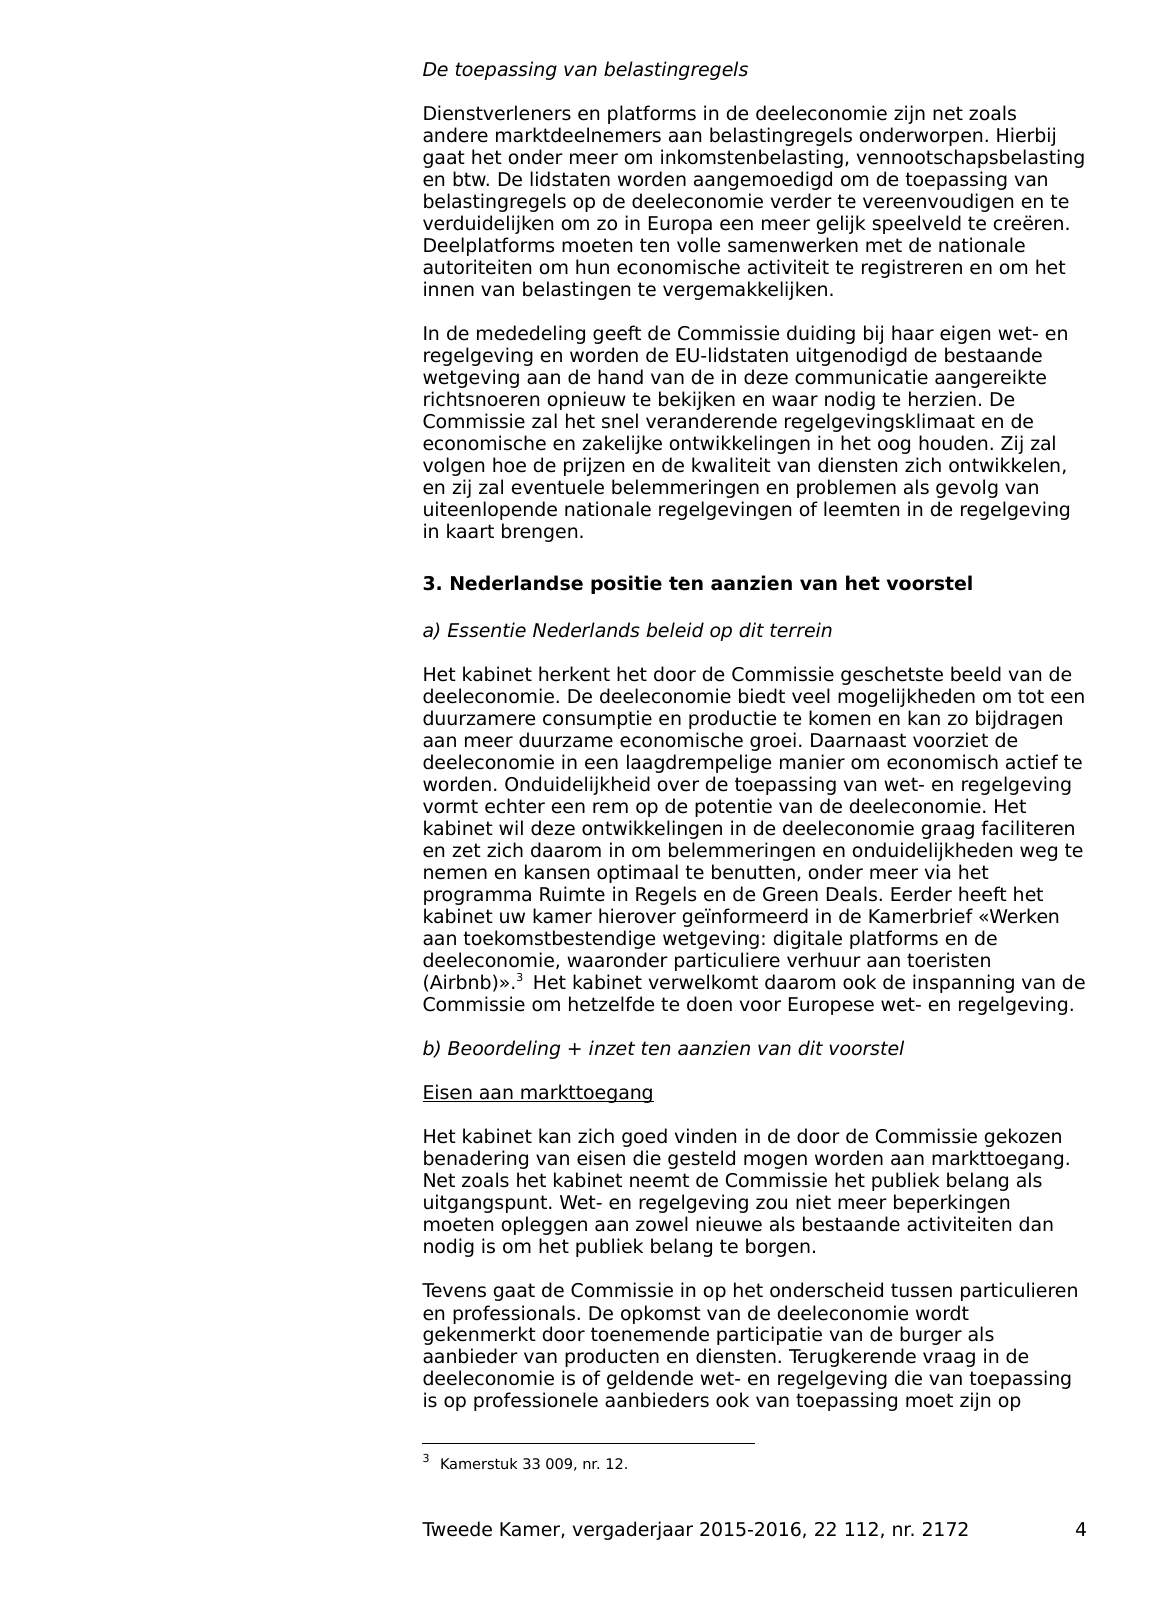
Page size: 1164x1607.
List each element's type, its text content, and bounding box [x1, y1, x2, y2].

text Het kabinet herkent het door de Commissie geschetste beeld van de deeleconomie. De deeleconomie biedt veel mogelijkheden om tot een duurzamere consumptie en productie te komen en kan zo bijdragen aan meer duurzame economische groei. Daarnaast voorziet de deeleconomie in een laagdrempelige manier om economisch actief te worden. Onduidelijkheid over de toepassing van wet- en regelgeving vormt echter een rem op de potentie van de deeleconomie. Het kabinet wil deze ontwikkelingen in de deeleconomie graag faciliteren en zet zich daarom in om belemmeringen en onduidelijkheden weg te nemen en kansen optimaal te benutten, onder meer via het programma Ruimte in Regels en de Green Deals. Eerder heeft het kabinet uw kamer hierover geïnformeerd in de Kamerbrief «Werken aan toekomstbestendige wetgeving: digitale platforms en de deeleconomie, waaronder particuliere verhuur aan toeristen (Airbnb)». Het kabinet verwelkomt daarom ook de inspanning van de Commissie om hetzelfde te doen voor Europese wet- en regelgeving. [422, 664, 1087, 1016]
text In de mededeling geeft de Commissie duiding bij haar eigen wet- en regelgeving en worden de EU-lidstaten uitgenodigd de bestaande wetgeving aan de hand van de in deze communicatie aangereikte richtsnoeren opnieuw te bekijken en waar nodig te herzien. De Commissie zal het snel veranderende regelgevingsklimaat en de economische en zakelijke ontwikkelingen in het oog houden. Zij zal volgen hoe de prijzen en de kwaliteit van diensten zich ontwikkelen, en zij zal eventuele belemmeringen en problemen als gevolg van uiteenlopende nationale regelgevingen of leemten in de regelgeving in kaart brengen. [422, 323, 1087, 543]
text Het kabinet kan zich goed vinden in de door de Commissie gekozen benadering van eisen die gesteld mogen worden aan markttoegang. Net zoals het kabinet neemt de Commissie het publiek belang als uitgangspunt. Wet- en regelgeving zou niet meer beperkingen moeten opleggen aan zowel nieuwe als bestaande activiteiten dan nodig is om het publiek belang te borgen. [422, 1126, 1087, 1258]
subtitle De toepassing van belastingregels [422, 59, 1087, 81]
text Kamerstuk 33 009, nr. 12. [422, 1452, 1087, 1474]
text Tevens gaat de Commissie in op het onderscheid tussen particulieren en professionals. De opkomst van de deeleconomie wordt gekenmerkt door toenemende participatie van de burger als aanbieder van producten en diensten. Terugkerende vraag in de deeleconomie is of geldende wet- en regelgeving die van toepassing is op professionele aanbieders ook van toepassing moet zijn op [422, 1280, 1087, 1412]
subtitle 3. Nederlandse positie ten aanzien van het voorstel [422, 573, 1087, 595]
subtitle Eisen aan markttoegang [422, 1082, 1087, 1104]
subtitle a) Essentie Nederlands beleid op dit terrein [422, 620, 1087, 642]
subtitle b) Beoordeling + inzet ten aanzien van dit voorstel [422, 1038, 1087, 1060]
text Dienstverleners en platforms in de deeleconomie zijn net zoals andere marktdeelnemers aan belastingregels onderworpen. Hierbij gaat het onder meer om inkomstenbelasting, vennootschapsbelasting en btw. De lidstaten worden aangemoedigd om de toepassing van belastingregels op de deeleconomie verder te vereenvoudigen en te verduidelijken om zo in Europa een meer gelijk speelveld te creëren. Deelplatforms moeten ten volle samenwerken met de nationale autoriteiten om hun economische activiteit te registreren en om het innen van belastingen te vergemakkelijken. [422, 103, 1087, 301]
